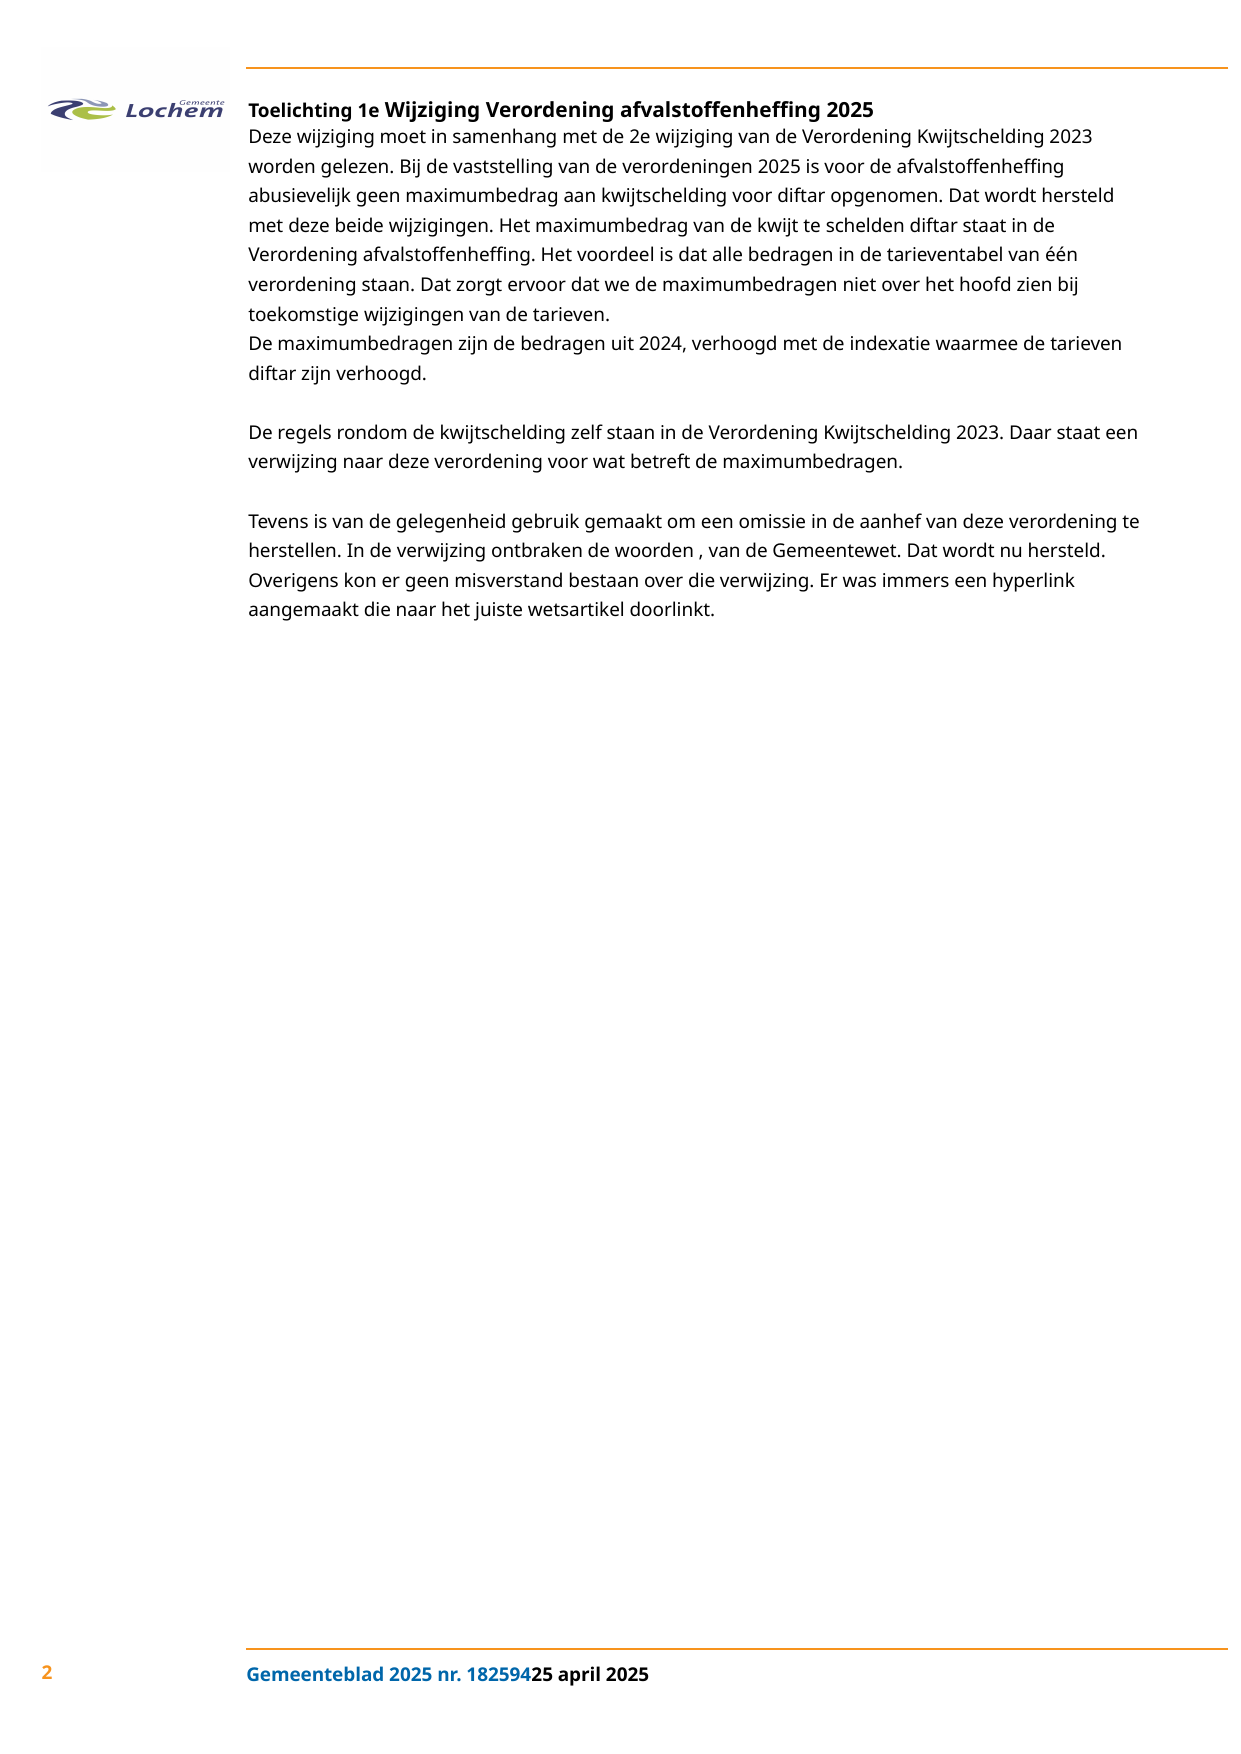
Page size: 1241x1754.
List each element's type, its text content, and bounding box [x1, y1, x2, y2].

text De maximumbedragen zijn de bedragen uit 2024, verhoogd met de indexatie waarmee de tarieven diftar zijn verhoogd. [248, 330, 1152, 386]
picture [41, 47, 231, 172]
text Tevens is van de gelegenheid gebruik gemaakt om een omissie in de aanhef van deze verordening te herstellen. In de verwijzing ontbraken de woorden , van de Gemeentewet. Dat wordt nu hersteld. Overigens kon er geen misverstand bestaan over die verwijzing. Er was immers een hyperlink aangemaakt die naar het juiste wetsartikel doorlinkt. [248, 508, 1152, 622]
text Deze wijziging moet in samenhang met de 2e wijziging van de Verordening Kwijtschelding 2023 worden gelezen. Bij de vaststelling van de verordeningen 2025 is voor de afvalstoffenheffing abusievelijk geen maximumbedrag aan kwijtschelding voor diftar opgenomen. Dat wordt hersteld met deze beide wijzigingen. Het maximumbedrag van de kwijt te schelden diftar staat in de Verordening afvalstoffenheffing. Het voordeel is dat alle bedragen in de tarieventabel van één verordening staan. Dat zorgt ervoor dat we de maximumbedragen niet over het hoofd zien bij toekomstige wijzigingen van de tarieven. [248, 123, 1152, 327]
text De regels rondom de kwijtschelding zelf staan in de Verordening Kwijtschelding 2023. Daar staat een verwijzing naar deze verordening voor wat betreft de maximumbedragen. [248, 419, 1152, 474]
text Toelichting 1e Wijziging Verordening afvalstoffenheffing 2025 [248, 95, 1152, 123]
